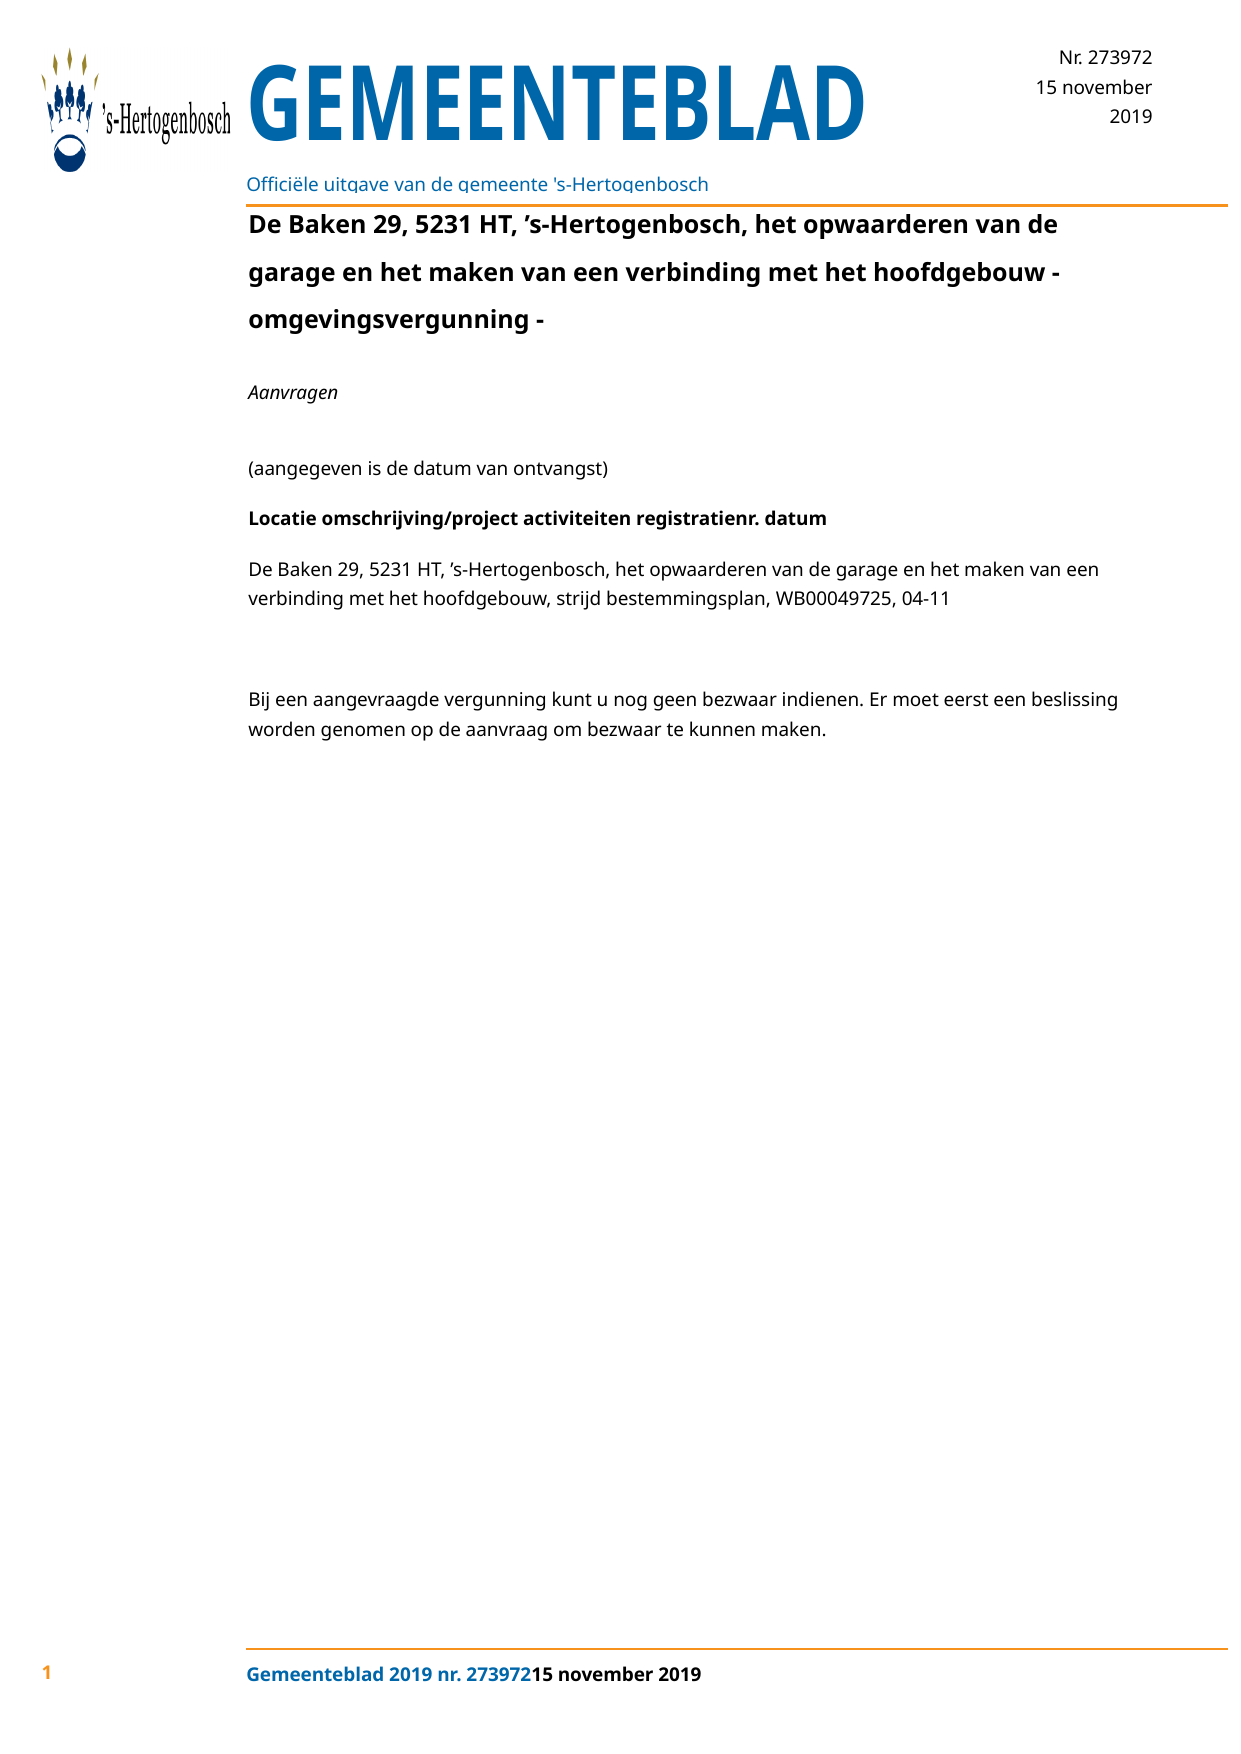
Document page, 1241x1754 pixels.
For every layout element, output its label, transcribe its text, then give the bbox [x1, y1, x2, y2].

picture [41, 47, 231, 172]
text Aanvragen [248, 379, 1152, 405]
text De Baken 29, 5231 HT, ’s-Hertogenbosch, het opwaarderen van de garage en het maken van een verbinding met het hoofdgebouw, strijd bestemmingsplan, WB00049725, 04-11 [248, 556, 1152, 611]
text Bij een aangevraagde vergunning kunt u nog geen bezwaar indienen. Er moet eerst een beslissing worden genomen op de aanvraag om bezwaar te kunnen maken. [248, 686, 1152, 742]
text Locatie omschrijving/project activiteiten registratienr. datum [248, 506, 1152, 531]
text De Baken 29, 5231 HT, ’s-Hertogenbosch, het opwaarderen van de garage en het maken van een verbinding met het hoofdgebouw - omgevingsvergunning - [248, 207, 1152, 336]
text (aangegeven is de datum van ontvangst) [248, 455, 1152, 481]
